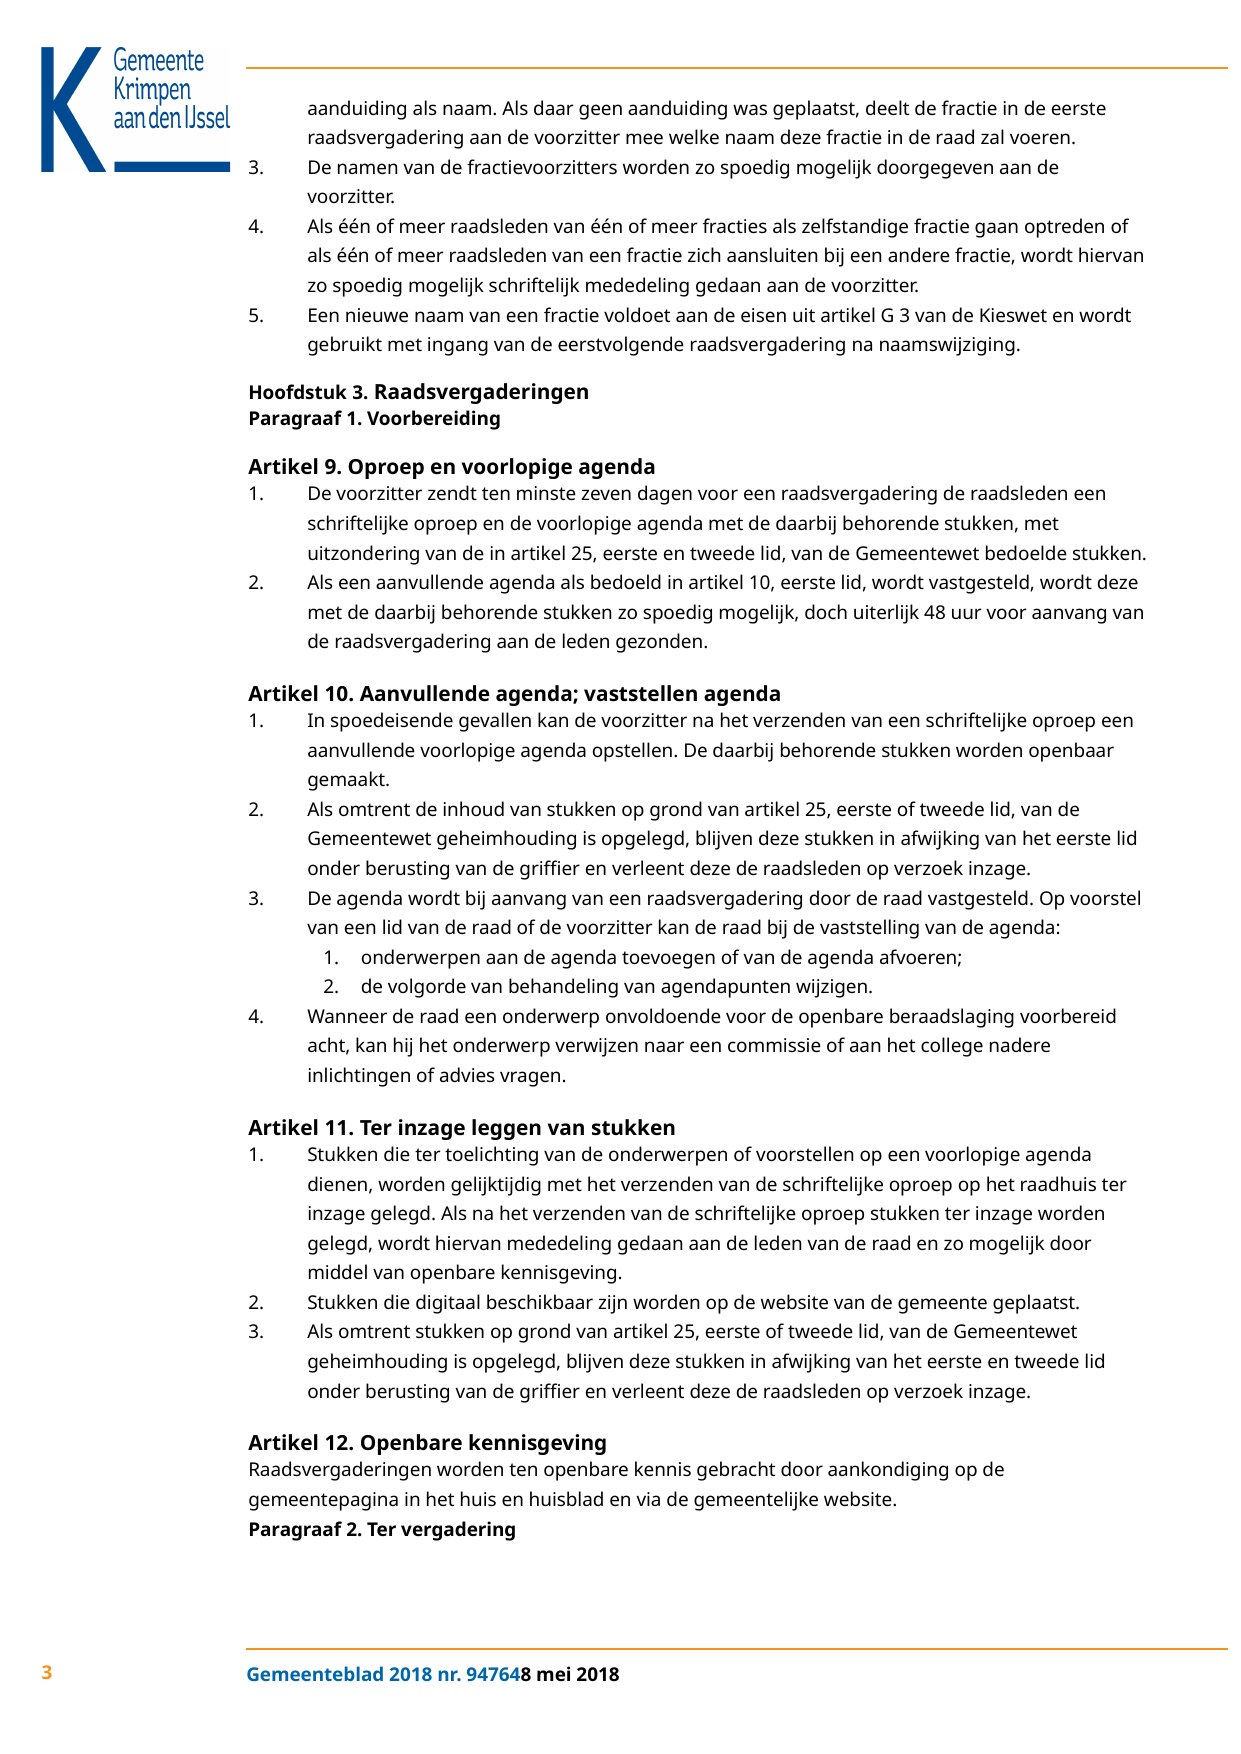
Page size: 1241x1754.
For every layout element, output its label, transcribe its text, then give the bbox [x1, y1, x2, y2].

list Wanneer de raad een onderwerp onvoldoende voor de openbare beraadslaging voorbereid acht, kan hij het onderwerp verwijzen naar een commissie of aan het college nadere inlichtingen of advies vragen. [248, 1003, 1152, 1088]
list aanduiding als naam. Als daar geen aanduiding was geplaatst, deelt de fractie in de eerste raadsvergadering aan de voorzitter mee welke naam deze fractie in de raad zal voeren. [248, 95, 1152, 150]
list onderwerpen aan de agenda toevoegen of van de agenda afvoeren; [323, 944, 1152, 970]
list De voorzitter zendt ten minste zeven dagen voor een raadsvergadering de raadsleden een schriftelijke oproep en de voorlopige agenda met de daarbij behorende stukken, met uitzondering van de in artikel 25, eerste en tweede lid, van de Gemeentewet bedoelde stukken. [248, 481, 1152, 565]
text Paragraaf 2. Ter vergadering [248, 1516, 1152, 1542]
text Artikel 9. Oproep en voorlopige agenda [248, 452, 1152, 481]
list Stukken die ter toelichting van de onderwerpen of voorstellen op een voorlopige agenda dienen, worden gelijktijdig met het verzenden van de schriftelijke oproep op het raadhuis ter inzage gelegd. Als na het verzenden van de schriftelijke oproep stukken ter inzage worden gelegd, wordt hiervan mededeling gedaan aan de leden van de raad en zo mogelijk door middel van openbare kennisgeving. [248, 1141, 1152, 1285]
picture [41, 47, 231, 172]
list Als omtrent de inhoud van stukken op grond van artikel 25, eerste of tweede lid, van de Gemeentewet geheimhouding is opgelegd, blijven deze stukken in afwijking van het eerste lid onder berusting van de griffier en verleent deze de raadsleden op verzoek inzage. [248, 796, 1152, 881]
list Als één of meer raadsleden van één of meer fracties als zelfstandige fractie gaan optreden of als één of meer raadsleden van een fractie zich aansluiten bij een andere fractie, wordt hiervan zo spoedig mogelijk schriftelijk mededeling gedaan aan de voorzitter. [248, 213, 1152, 298]
list Stukken die digitaal beschikbaar zijn worden op de website van de gemeente geplaatst. [248, 1289, 1152, 1315]
text Hoofdstuk 3. Raadsvergaderingen [248, 377, 1152, 406]
text Artikel 11. Ter inzage leggen van stukken [248, 1113, 1152, 1141]
text Artikel 10. Aanvullende agenda; vaststellen agenda [248, 679, 1152, 707]
list In spoedeisende gevallen kan de voorzitter na het verzenden van een schriftelijke oproep een aanvullende voorlopige agenda opstellen. De daarbij behorende stukken worden openbaar gemaakt. [248, 707, 1152, 792]
list Een nieuwe naam van een fractie voldoet aan de eisen uit artikel G 3 van de Kieswet en wordt gebruikt met ingang van de eerstvolgende raadsvergadering na naamswijziging. [248, 302, 1152, 357]
text Paragraaf 1. Voorbereiding [248, 406, 1152, 431]
list Als omtrent stukken op grond van artikel 25, eerste of tweede lid, van de Gemeentewet geheimhouding is opgelegd, blijven deze stukken in afwijking van het eerste en tweede lid onder berusting van de griffier en verleent deze de raadsleden op verzoek inzage. [248, 1319, 1152, 1403]
list De agenda wordt bij aanvang van een raadsvergadering door de raad vastgesteld. Op voorstel van een lid van de raad of de voorzitter kan de raad bij de vaststelling van de agenda: [248, 885, 1152, 940]
list Als een aanvullende agenda als bedoeld in artikel 10, eerste lid, wordt vastgesteld, wordt deze met de daarbij behorende stukken zo spoedig mogelijk, doch uiterlijk 48 uur voor aanvang van de raadsvergadering aan de leden gezonden. [248, 569, 1152, 654]
text Artikel 12. Openbare kennisgeving [248, 1428, 1152, 1457]
list De namen van de fractievoorzitters worden zo spoedig mogelijk doorgegeven aan de voorzitter. [248, 154, 1152, 209]
list de volgorde van behandeling van agendapunten wijzigen. [323, 973, 1152, 999]
text Raadsvergaderingen worden ten openbare kennis gebracht door aankondiging op de gemeentepagina in het huis en huisblad en via de gemeentelijke website. [248, 1457, 1152, 1512]
